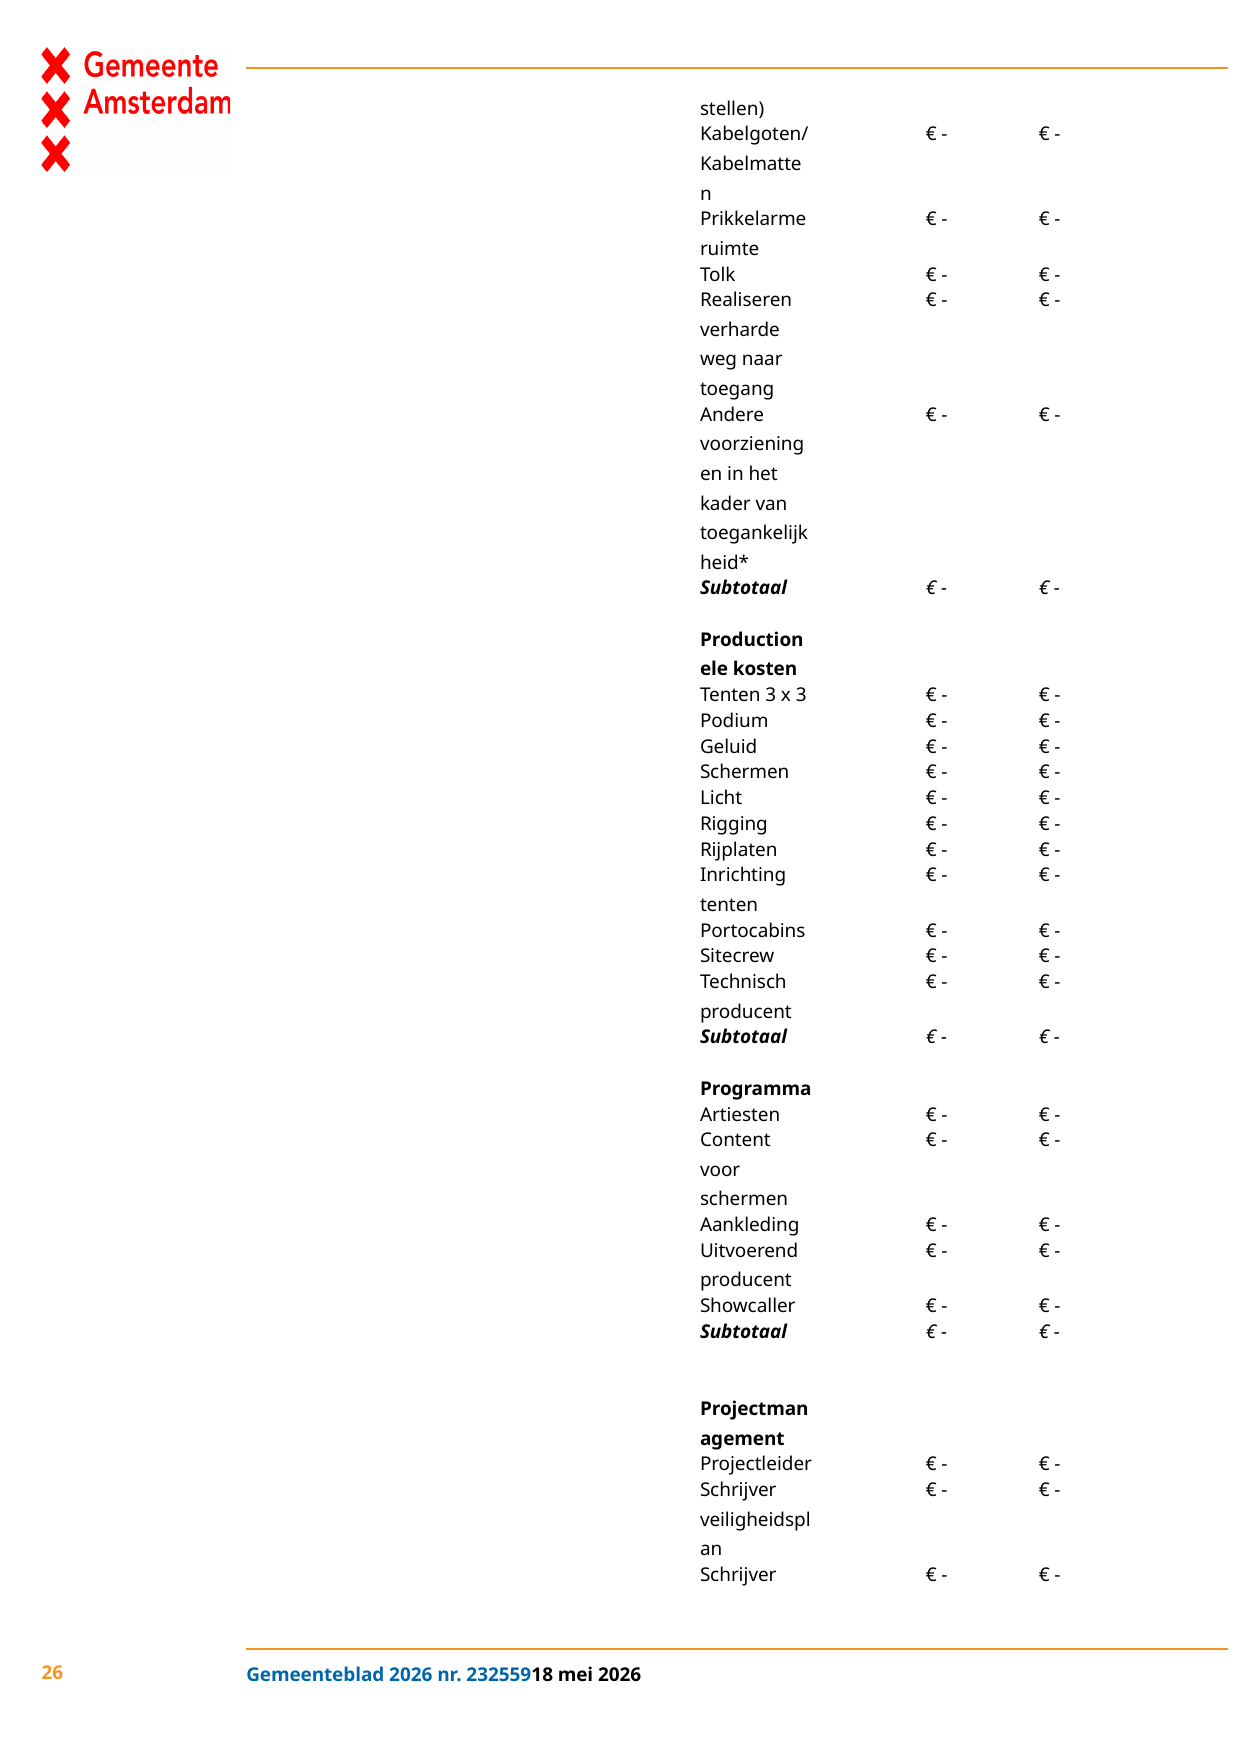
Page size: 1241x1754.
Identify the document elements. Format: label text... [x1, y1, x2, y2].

table_cell € - [926, 205, 1038, 261]
table_cell Andere voorzieningen in het kader van toegankelijkheid* [700, 401, 813, 574]
table_cell Kabelgoten/Kabelmatten [700, 121, 813, 205]
table_cell [813, 681, 926, 707]
table_cell [926, 1075, 1038, 1101]
table_cell [813, 1476, 926, 1561]
table_cell € - [926, 1318, 1038, 1344]
table_cell [813, 1049, 926, 1075]
table_cell € - [1039, 121, 1152, 205]
table_cell [813, 1024, 926, 1049]
table_cell [1039, 95, 1152, 121]
table_cell [813, 401, 926, 574]
table_cell € - [1039, 1101, 1152, 1126]
table_cell [1039, 1049, 1152, 1075]
table_cell € - [1039, 1211, 1152, 1237]
table_cell Aankleding [700, 1211, 813, 1237]
table_cell [1039, 626, 1152, 681]
table_cell [813, 759, 926, 784]
table_cell [813, 1318, 926, 1344]
table_cell Tenten 3 x 3 [700, 681, 813, 707]
table_cell [813, 626, 926, 681]
table_cell [813, 1395, 926, 1451]
table_cell [813, 600, 926, 626]
table_cell € - [1039, 1451, 1152, 1476]
table_cell € - [926, 943, 1038, 968]
table_cell [813, 707, 926, 733]
table_cell € - [926, 1211, 1038, 1237]
table_cell Sitecrew [700, 943, 813, 968]
table_cell [813, 575, 926, 600]
table_cell Projectleider [700, 1451, 813, 1476]
table_cell € - [1039, 681, 1152, 707]
table_cell [926, 600, 1038, 626]
table_cell [813, 205, 926, 261]
table_cell Artiesten [700, 1101, 813, 1126]
table_cell [813, 943, 926, 968]
table_cell € - [926, 917, 1038, 942]
table_cell € - [926, 121, 1038, 205]
table_cell € - [926, 1476, 1038, 1561]
table_cell € - [926, 784, 1038, 810]
table_cell [1039, 1344, 1152, 1369]
table_cell € - [1039, 707, 1152, 733]
table_cell [813, 121, 926, 205]
table_cell € - [1039, 943, 1152, 968]
table_cell € - [926, 759, 1038, 784]
table_cell € - [1039, 1476, 1152, 1561]
table_cell € - [1039, 1293, 1152, 1318]
table_cell Showcaller [700, 1293, 813, 1318]
table_cell [813, 1237, 926, 1292]
table_cell Licht [700, 784, 813, 810]
table_cell [813, 784, 926, 810]
table_cell € - [1039, 968, 1152, 1023]
table_cell [700, 1370, 813, 1395]
table_cell € - [1039, 836, 1152, 861]
table_cell € - [1039, 759, 1152, 784]
table_cell [700, 1344, 813, 1369]
table_cell [813, 968, 926, 1023]
table_cell Geluid [700, 733, 813, 758]
table_cell [813, 286, 926, 401]
table_cell Productionele kosten [700, 626, 813, 681]
table_cell € - [926, 1126, 1038, 1211]
table_cell Portocabins [700, 917, 813, 942]
table_cell [926, 1344, 1038, 1369]
table_cell [813, 1293, 926, 1318]
table_cell € - [926, 1237, 1038, 1292]
table_cell [813, 1101, 926, 1126]
table_cell € - [1039, 1561, 1152, 1587]
table_cell € - [926, 575, 1038, 600]
table_cell [926, 626, 1038, 681]
table_cell € - [1039, 286, 1152, 401]
table_cell [813, 810, 926, 836]
table_cell [1039, 1370, 1152, 1395]
table_cell Rijplaten [700, 836, 813, 861]
table_cell Subtotaal [700, 1318, 813, 1344]
table_cell Rigging [700, 810, 813, 836]
table_cell Schrijver [700, 1561, 813, 1587]
table_cell € - [926, 286, 1038, 401]
table_cell € - [1039, 810, 1152, 836]
table_cell Content voor schermen [700, 1126, 813, 1211]
table_cell € - [926, 836, 1038, 861]
table_cell € - [926, 401, 1038, 574]
table_cell [813, 95, 926, 121]
table_cell [813, 1211, 926, 1237]
table_cell Podium [700, 707, 813, 733]
table_cell [700, 1049, 813, 1075]
table_cell [474, 95, 700, 1587]
table_cell Subtotaal [700, 575, 813, 600]
table_cell € - [1039, 401, 1152, 574]
table_cell [1039, 1395, 1152, 1451]
table_cell € - [1039, 733, 1152, 758]
table_cell [813, 1561, 926, 1587]
table_cell Schermen [700, 759, 813, 784]
table_cell € - [926, 1101, 1038, 1126]
table_cell Tolk [700, 261, 813, 286]
table_cell Programma [700, 1075, 813, 1101]
table_cell [813, 861, 926, 917]
table_cell € - [1039, 917, 1152, 942]
table_cell € - [926, 707, 1038, 733]
table_cell [926, 1395, 1038, 1451]
table_cell Realiseren verharde weg naar toegang [700, 286, 813, 401]
table_cell € - [1039, 205, 1152, 261]
table_cell [700, 600, 813, 626]
table_cell € - [1039, 861, 1152, 917]
table_cell [926, 1370, 1038, 1395]
table_cell [1039, 1075, 1152, 1101]
table_cell € - [1039, 1318, 1152, 1344]
table_cell [813, 733, 926, 758]
table_cell € - [1039, 1237, 1152, 1292]
table_cell stellen) [700, 95, 813, 121]
table_cell € - [926, 681, 1038, 707]
table_cell € - [1039, 575, 1152, 600]
table_cell [813, 836, 926, 861]
table_cell [813, 261, 926, 286]
table_cell € - [926, 1561, 1038, 1587]
table_cell [813, 1344, 926, 1369]
table_cell Schrijver veiligheidsplan [700, 1476, 813, 1561]
table_cell € - [926, 733, 1038, 758]
table_cell Prikkelarme ruimte [700, 205, 813, 261]
table_cell [1039, 600, 1152, 626]
table_cell Projectmanagement [700, 1395, 813, 1451]
table_cell [813, 1075, 926, 1101]
table_cell € - [926, 1451, 1038, 1476]
table_cell [248, 95, 474, 1587]
table_cell € - [926, 861, 1038, 917]
table_cell [813, 1370, 926, 1395]
table_cell € - [1039, 784, 1152, 810]
table_cell € - [926, 1293, 1038, 1318]
table_cell € - [926, 1024, 1038, 1049]
table_cell [813, 1451, 926, 1476]
table_cell € - [926, 261, 1038, 286]
table_cell € - [1039, 1024, 1152, 1049]
table_cell € - [1039, 1126, 1152, 1211]
table_cell [926, 95, 1038, 121]
table_cell [813, 1126, 926, 1211]
picture [41, 47, 231, 172]
table_cell Uitvoerend producent [700, 1237, 813, 1292]
table_cell Subtotaal [700, 1024, 813, 1049]
table_cell [926, 1049, 1038, 1075]
table_cell € - [1039, 261, 1152, 286]
table_cell € - [926, 968, 1038, 1023]
table_cell € - [926, 810, 1038, 836]
table_cell Technisch producent [700, 968, 813, 1023]
table_cell Inrichting tenten [700, 861, 813, 917]
table_cell [813, 917, 926, 942]
